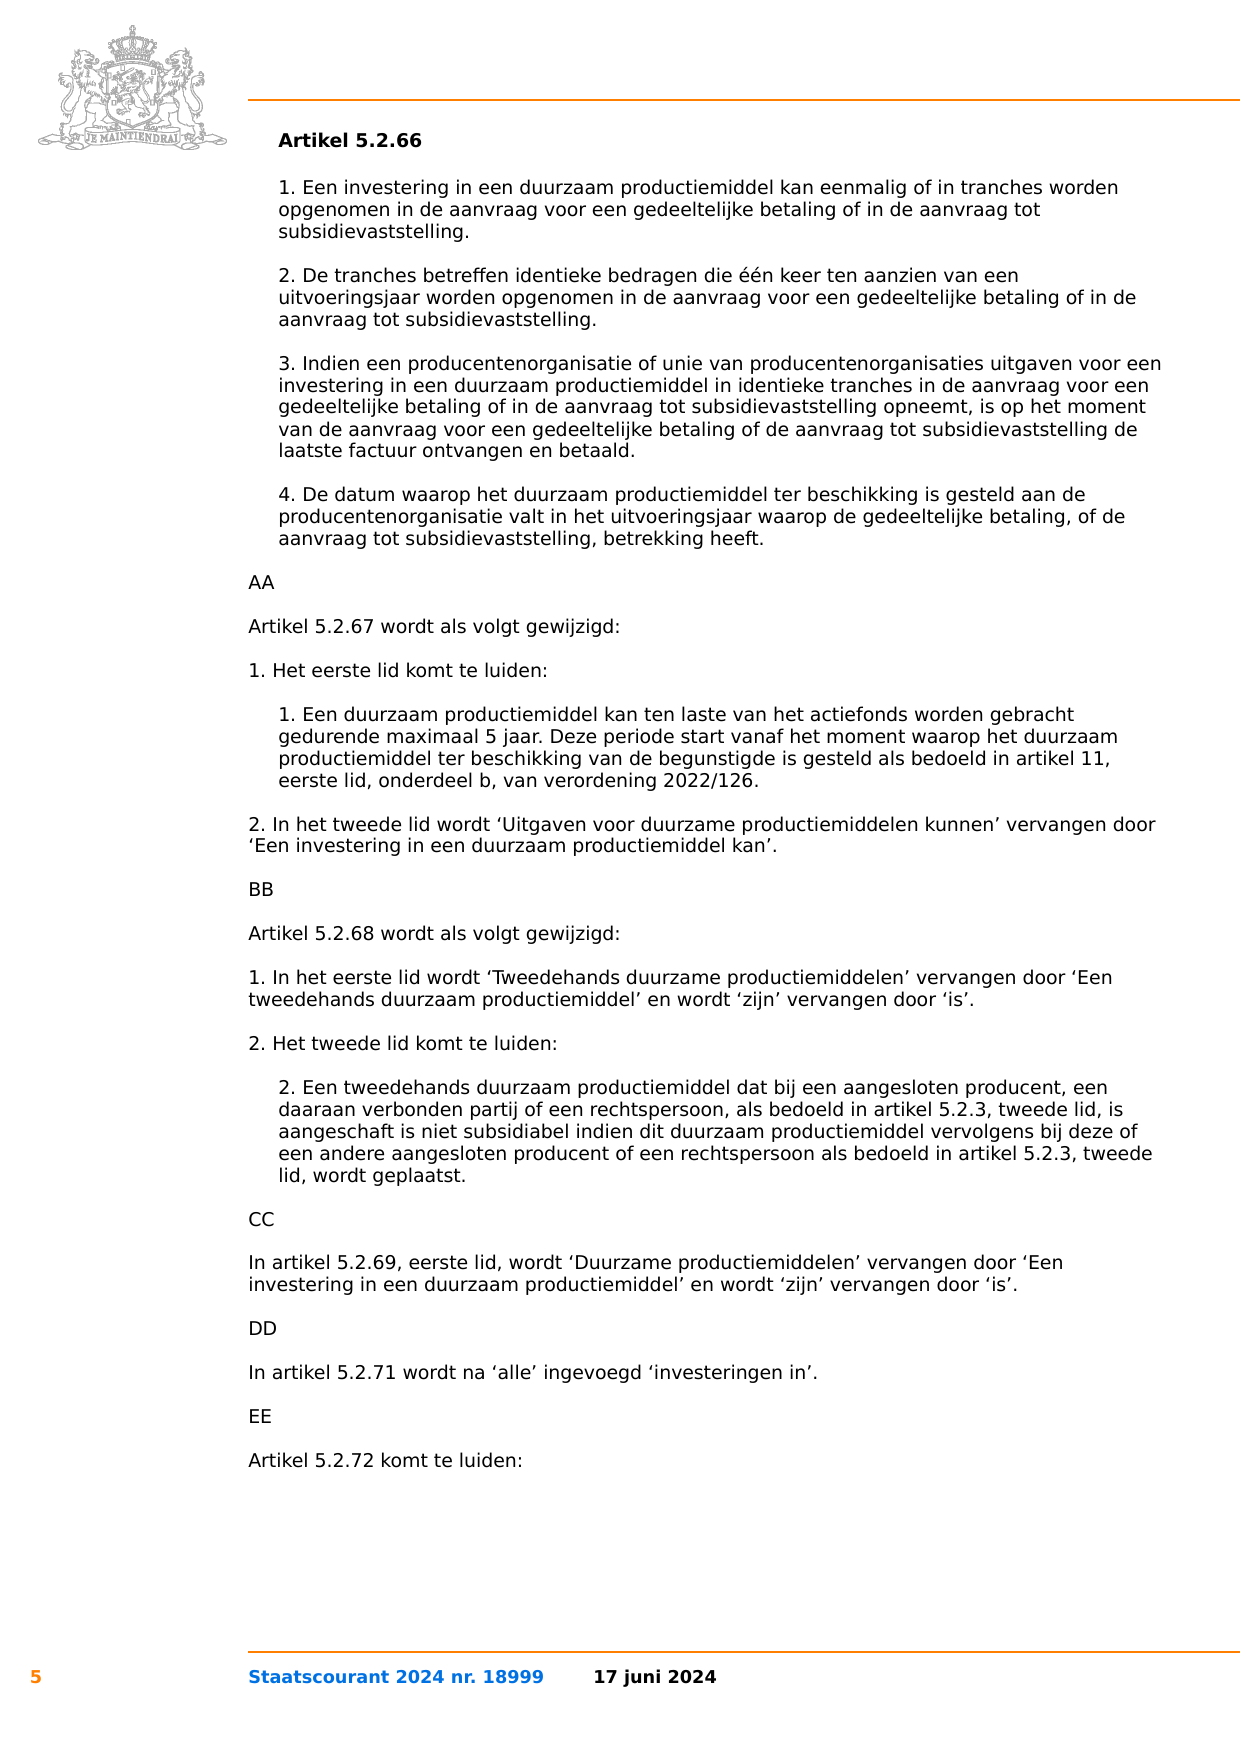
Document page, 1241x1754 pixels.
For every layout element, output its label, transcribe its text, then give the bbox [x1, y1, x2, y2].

text 1. In het eerste lid wordt ‘Tweedehands duurzame productiemiddelen’ vervangen door ‘Een tweedehands duurzaam productiemiddel’ en wordt ‘zijn’ vervangen door ‘is’. [248, 967, 1163, 1011]
text CC [248, 1208, 1163, 1230]
text 3. Indien een producentenorganisatie of unie van producentenorganisaties uitgaven voor een investering in een duurzaam productiemiddel in identieke tranches in de aanvraag voor een gedeeltelijke betaling of in de aanvraag tot subsidievaststelling opneemt, is op het moment van de aanvraag voor een gedeeltelijke betaling of de aanvraag tot subsidievaststelling de laatste factuur ontvangen en betaald. [278, 352, 1163, 462]
text 2. Het tweede lid komt te luiden: [248, 1033, 1163, 1055]
text 1. Een investering in een duurzaam productiemiddel kan eenmalig of in tranches worden opgenomen in de aanvraag voor een gedeeltelijke betaling of in de aanvraag tot subsidievaststelling. [278, 177, 1163, 243]
text In artikel 5.2.69, eerste lid, wordt ‘Duurzame productiemiddelen’ vervangen door ‘Een investering in een duurzaam productiemiddel’ en wordt ‘zijn’ vervangen door ‘is’. [248, 1252, 1163, 1296]
text 1. Het eerste lid komt te luiden: [248, 660, 1163, 682]
text DD [248, 1318, 1163, 1340]
text 2. In het tweede lid wordt ‘Uitgaven voor duurzame productiemiddelen kunnen’ vervangen door ‘Een investering in een duurzaam productiemiddel kan’. [248, 813, 1163, 857]
text BB [248, 879, 1163, 901]
text Artikel 5.2.72 komt te luiden: [248, 1450, 1163, 1472]
text 4. De datum waarop het duurzaam productiemiddel ter beschikking is gesteld aan de producentenorganisatie valt in het uitvoeringsjaar waarop de gedeeltelijke betaling, of de aanvraag tot subsidievaststelling, betrekking heeft. [278, 484, 1163, 550]
text In artikel 5.2.71 wordt na ‘alle’ ingevoegd ‘investeringen in’. [248, 1362, 1163, 1384]
text EE [248, 1406, 1163, 1428]
text 2. De tranches betreffen identieke bedragen die één keer ten aanzien van een uitvoeringsjaar worden opgenomen in de aanvraag voor een gedeeltelijke betaling of in de aanvraag tot subsidievaststelling. [278, 265, 1163, 331]
picture [38, 25, 227, 150]
text Artikel 5.2.68 wordt als volgt gewijzigd: [248, 923, 1163, 945]
text 1. Een duurzaam productiemiddel kan ten laste van het actiefonds worden gebracht gedurende maximaal 5 jaar. Deze periode start vanaf het moment waarop het duurzaam productiemiddel ter beschikking van de begunstigde is gesteld als bedoeld in artikel 11, eerste lid, onderdeel b, van verordening 2022/126. [278, 704, 1163, 792]
subtitle Artikel 5.2.66 [278, 130, 1163, 152]
text 2. Een tweedehands duurzaam productiemiddel dat bij een aangesloten producent, een daaraan verbonden partij of een rechtspersoon, als bedoeld in artikel 5.2.3, tweede lid, is aangeschaft is niet subsidiabel indien dit duurzaam productiemiddel vervolgens bij deze of een andere aangesloten producent of een rechtspersoon als bedoeld in artikel 5.2.3, tweede lid, wordt geplaatst. [278, 1077, 1163, 1187]
text Artikel 5.2.67 wordt als volgt gewijzigd: [248, 616, 1163, 638]
text AA [248, 572, 1163, 594]
